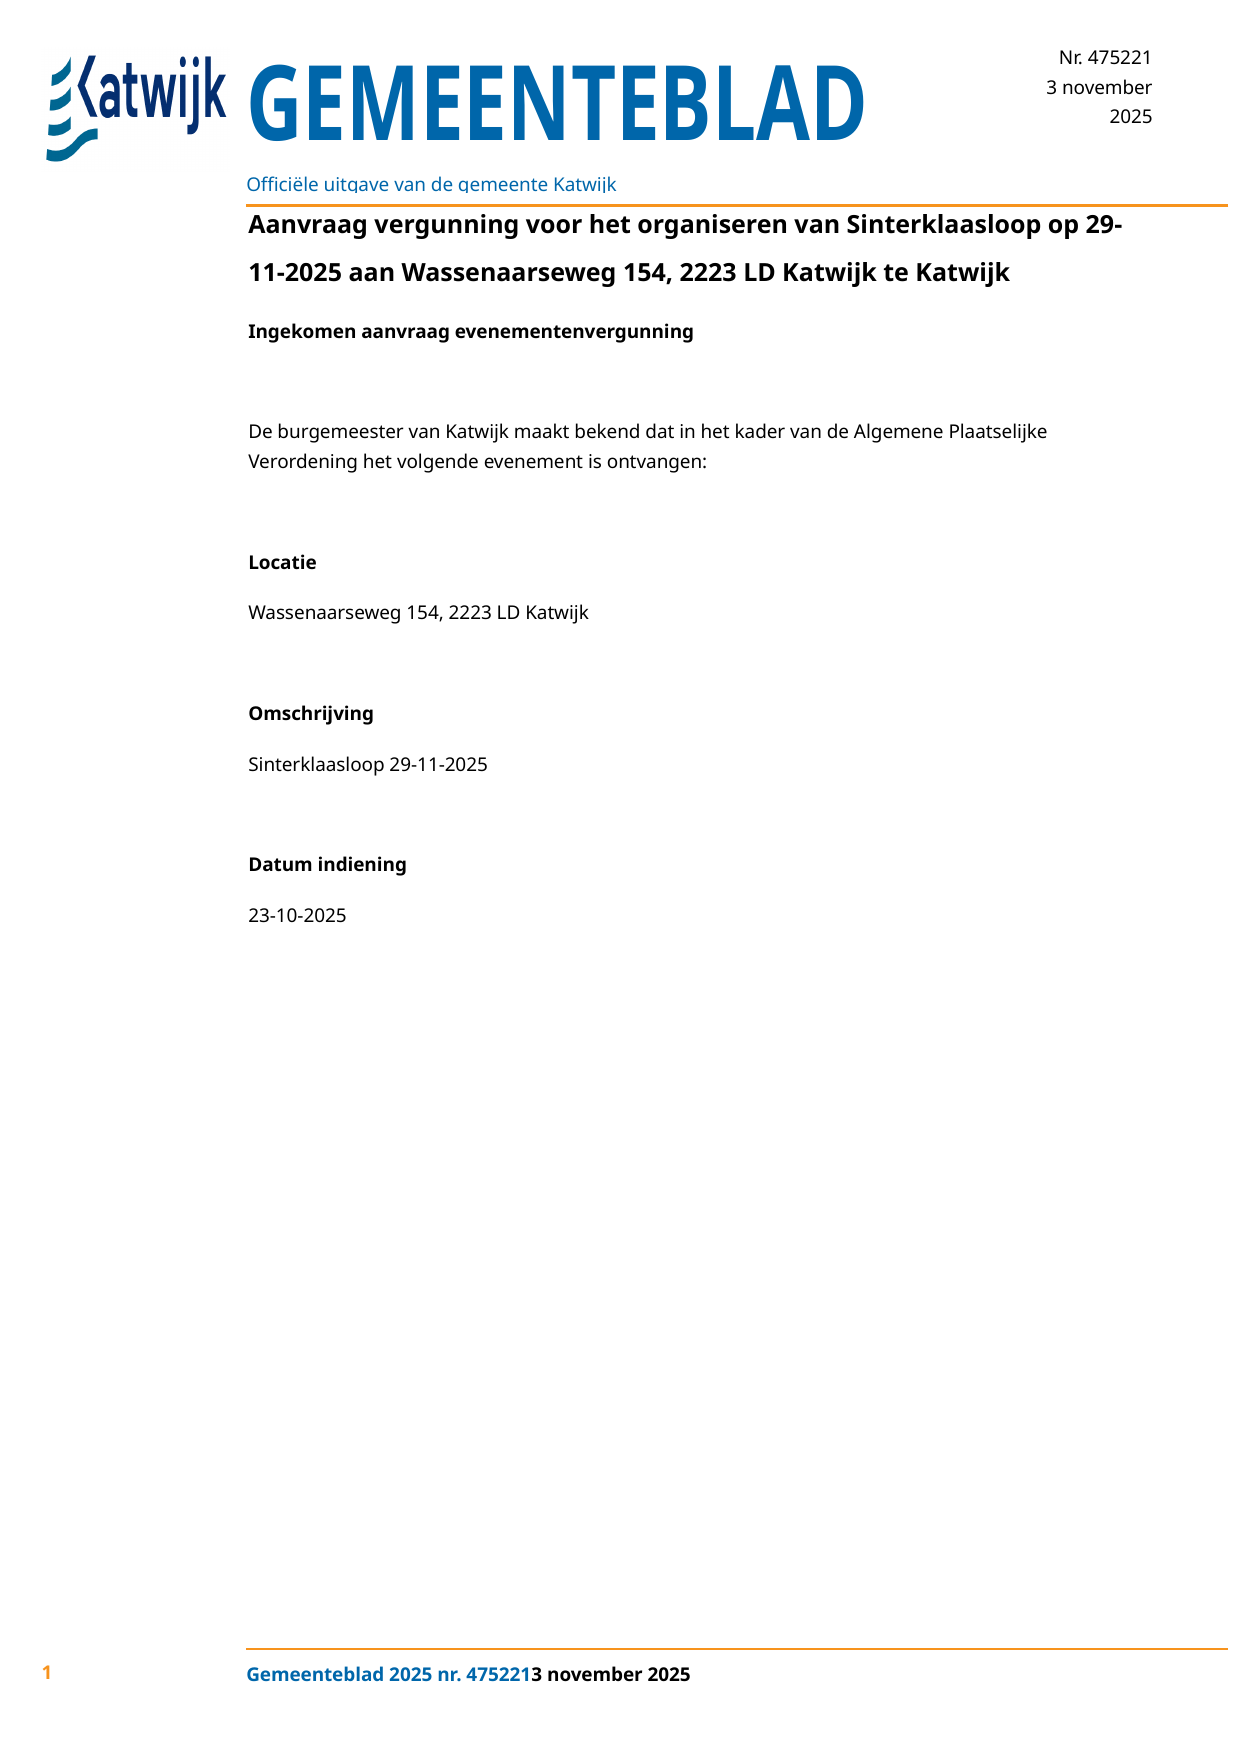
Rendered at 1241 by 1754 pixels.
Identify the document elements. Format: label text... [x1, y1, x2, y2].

text 23-10-2025 [248, 902, 1152, 928]
text Datum indiening [248, 852, 1152, 877]
text Omschrijving [248, 700, 1152, 726]
text Wassenaarseweg 154, 2223 LD Katwijk [248, 599, 1152, 625]
text Sinterklaasloop 29-11-2025 [248, 751, 1152, 777]
text Locatie [248, 549, 1152, 575]
text Aanvraag vergunning voor het organiseren van Sinterklaasloop op 29-11-2025 aan Wassenaarseweg 154, 2223 LD Katwijk te Katwijk [248, 207, 1152, 288]
text De burgemeester van Katwijk maakt bekend dat in het kader van de Algemene Plaatselijke Verordening het volgende evenement is ontvangen: [248, 419, 1152, 474]
picture [41, 47, 231, 172]
text Ingekomen aanvraag evenementenvergunning [248, 318, 1152, 344]
